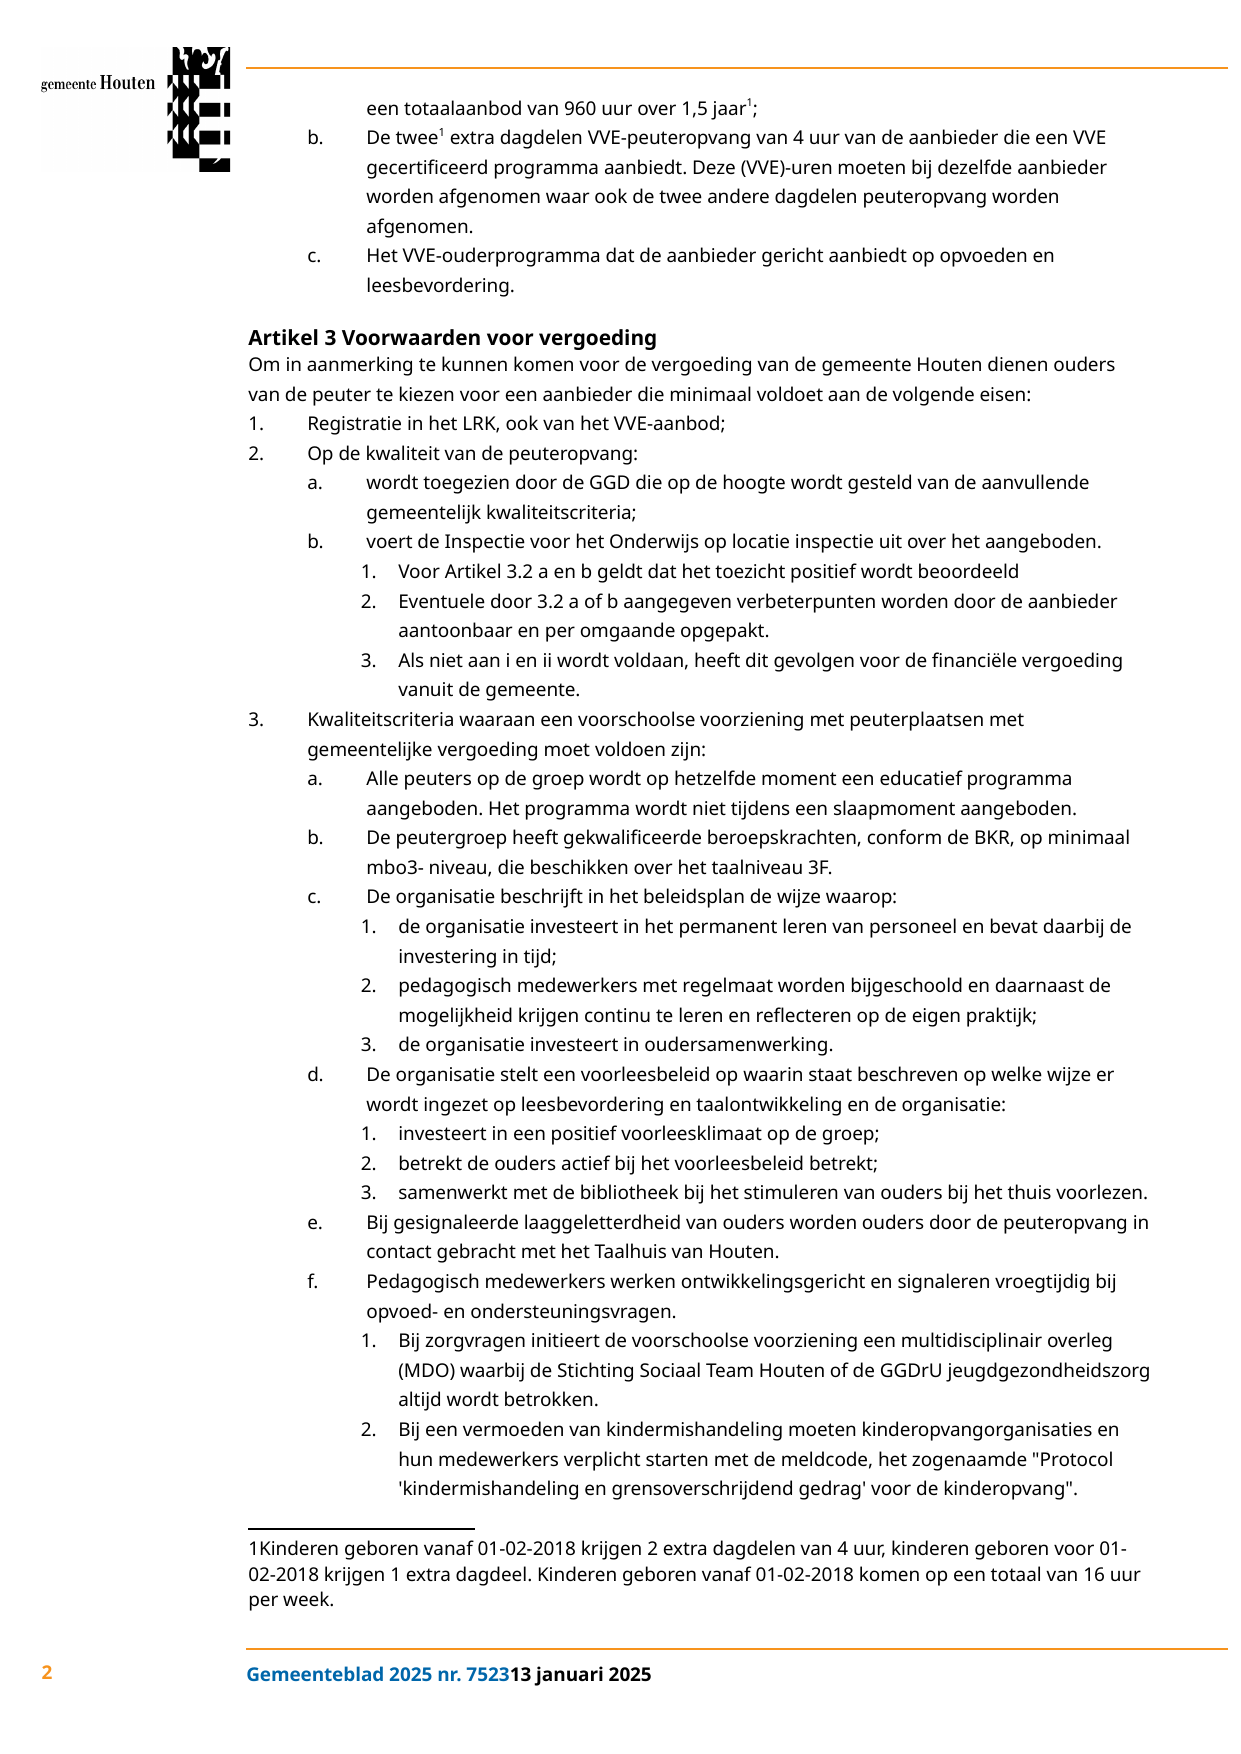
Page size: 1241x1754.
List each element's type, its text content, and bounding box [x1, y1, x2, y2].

text Artikel 3 Voorwaarden voor vergoeding [248, 323, 1152, 351]
list de organisatie investeert in oudersamenwerking. [361, 1032, 1152, 1057]
list een totaalaanbod van 960 uur over 1,5 jaar; [307, 95, 1152, 121]
list De twee1 extra dagdelen VVE-peuteropvang van 4 uur van de aanbieder die een VVE gecertificeerd programma aanbiedt. Deze (VVE)-uren moeten bij dezelfde aanbieder worden afgenomen waar ook de twee andere dagdelen peuteropvang worden afgenomen. [307, 124, 1152, 239]
list voert de Inspectie voor het Onderwijs op locatie inspectie uit over het aangeboden. [307, 529, 1152, 554]
list De peutergroep heeft gekwalificeerde beroepskrachten, conform de BKR, op minimaal mbo3- niveau, die beschikken over het taalniveau 3F. [307, 824, 1152, 880]
list Pedagogisch medewerkers werken ontwikkelingsgericht en signaleren vroegtijdig bij opvoed- en ondersteuningsvragen. [307, 1268, 1152, 1323]
list Registratie in het LRK, ook van het VVE-aanbod; [248, 410, 1152, 436]
list pedagogisch medewerkers met regelmaat worden bijgeschoold en daarnaast de mogelijkheid krijgen continu te leren en reflecteren op de eigen praktijk; [361, 972, 1152, 1028]
list samenwerkt met de bibliotheek bij het stimuleren van ouders bij het thuis voorlezen. [361, 1179, 1152, 1205]
list Kinderen geboren vanaf 01-02-2018 krijgen 2 extra dagdelen van 4 uur, kinderen geboren voor 01-02-2018 krijgen 1 extra dagdeel. Kinderen geboren vanaf 01-02-2018 komen op een totaal van 16 uur per week. [248, 1535, 1152, 1612]
list investeert in een positief voorleesklimaat op de groep; [361, 1120, 1152, 1146]
list Als niet aan i en ii wordt voldaan, heeft dit gevolgen voor de financiële vergoeding vanuit de gemeente. [361, 647, 1152, 702]
text Om in aanmerking te kunnen komen voor de vergoeding van de gemeente Houten dienen ouders van de peuter te kiezen voor een aanbieder die minimaal voldoet aan de volgende eisen: [248, 351, 1152, 406]
list De organisatie beschrijft in het beleidsplan de wijze waarop: [307, 884, 1152, 909]
list Bij een vermoeden van kindermishandeling moeten kinderopvangorganisaties en hun medewerkers verplicht starten met de meldcode, het zogenaamde "Protocol 'kindermishandeling en grensoverschrijdend gedrag' voor de kinderopvang". [361, 1416, 1152, 1501]
list Kwaliteitscriteria waaraan een voorschoolse voorziening met peuterplaatsen met gemeentelijke vergoeding moet voldoen zijn: [248, 706, 1152, 761]
picture [41, 47, 231, 172]
list Voor Artikel 3.2 a en b geldt dat het toezicht positief wordt beoordeeld [361, 558, 1152, 584]
list betrekt de ouders actief bij het voorleesbeleid betrekt; [361, 1150, 1152, 1176]
list Alle peuters op de groep wordt op hetzelfde moment een educatief programma aangeboden. Het programma wordt niet tijdens een slaapmoment aangeboden. [307, 765, 1152, 821]
list Op de kwaliteit van de peuteropvang: [248, 440, 1152, 466]
list De organisatie stelt een voorleesbeleid op waarin staat beschreven op welke wijze er wordt ingezet op leesbevordering en taalontwikkeling en de organisatie: [307, 1061, 1152, 1116]
list wordt toegezien door de GGD die op de hoogte wordt gesteld van de aanvullende gemeentelijk kwaliteitscriteria; [307, 469, 1152, 525]
list Het VVE-ouderprogramma dat de aanbieder gericht aanbiedt op opvoeden en leesbevordering. [307, 243, 1152, 298]
list Bij zorgvragen initieert de voorschoolse voorziening een multidisciplinair overleg (MDO) waarbij de Stichting Sociaal Team Houten of de GGDrU jeugdgezondheidszorg altijd wordt betrokken. [361, 1327, 1152, 1412]
list Eventuele door 3.2 a of b aangegeven verbeterpunten worden door de aanbieder aantoonbaar en per omgaande opgepakt. [361, 588, 1152, 643]
list de organisatie investeert in het permanent leren van personeel en bevat daarbij de investering in tijd; [361, 913, 1152, 968]
list Bij gesignaleerde laaggeletterdheid van ouders worden ouders door de peuteropvang in contact gebracht met het Taalhuis van Houten. [307, 1209, 1152, 1264]
